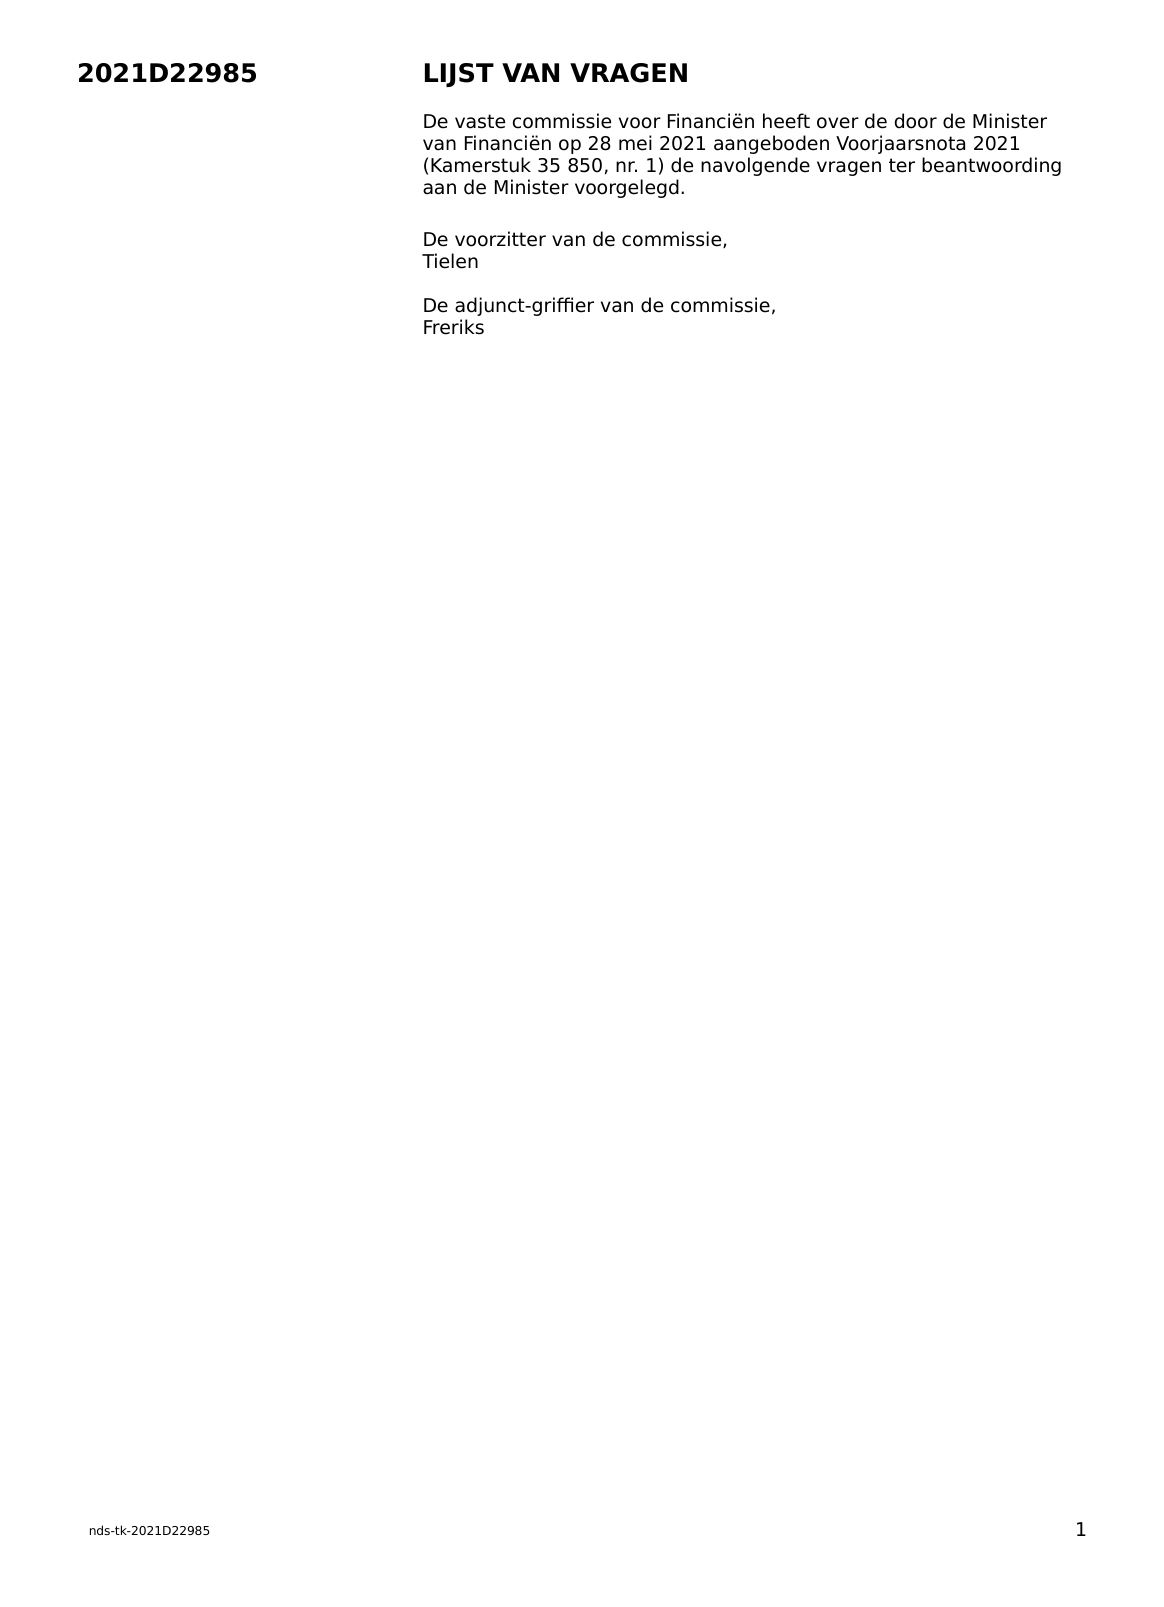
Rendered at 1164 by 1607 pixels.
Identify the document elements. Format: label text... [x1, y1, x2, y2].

text De vaste commissie voor Financiën heeft over de door de Minister van Financiën op 28 mei 2021 aangeboden Voorjaarsnota 2021 (Kamerstuk 35 850, nr. 1) de navolgende vragen ter beantwoording aan de Minister voorgelegd. [422, 111, 1087, 199]
text De adjunct-griffier van de commissie, Freriks [422, 295, 1087, 339]
text De voorzitter van de commissie, Tielen [422, 229, 1087, 273]
text 2021D22985 LIJST VAN VRAGEN [77, 59, 1087, 89]
text nds-tk-2021D22985 [88, 1524, 323, 1538]
